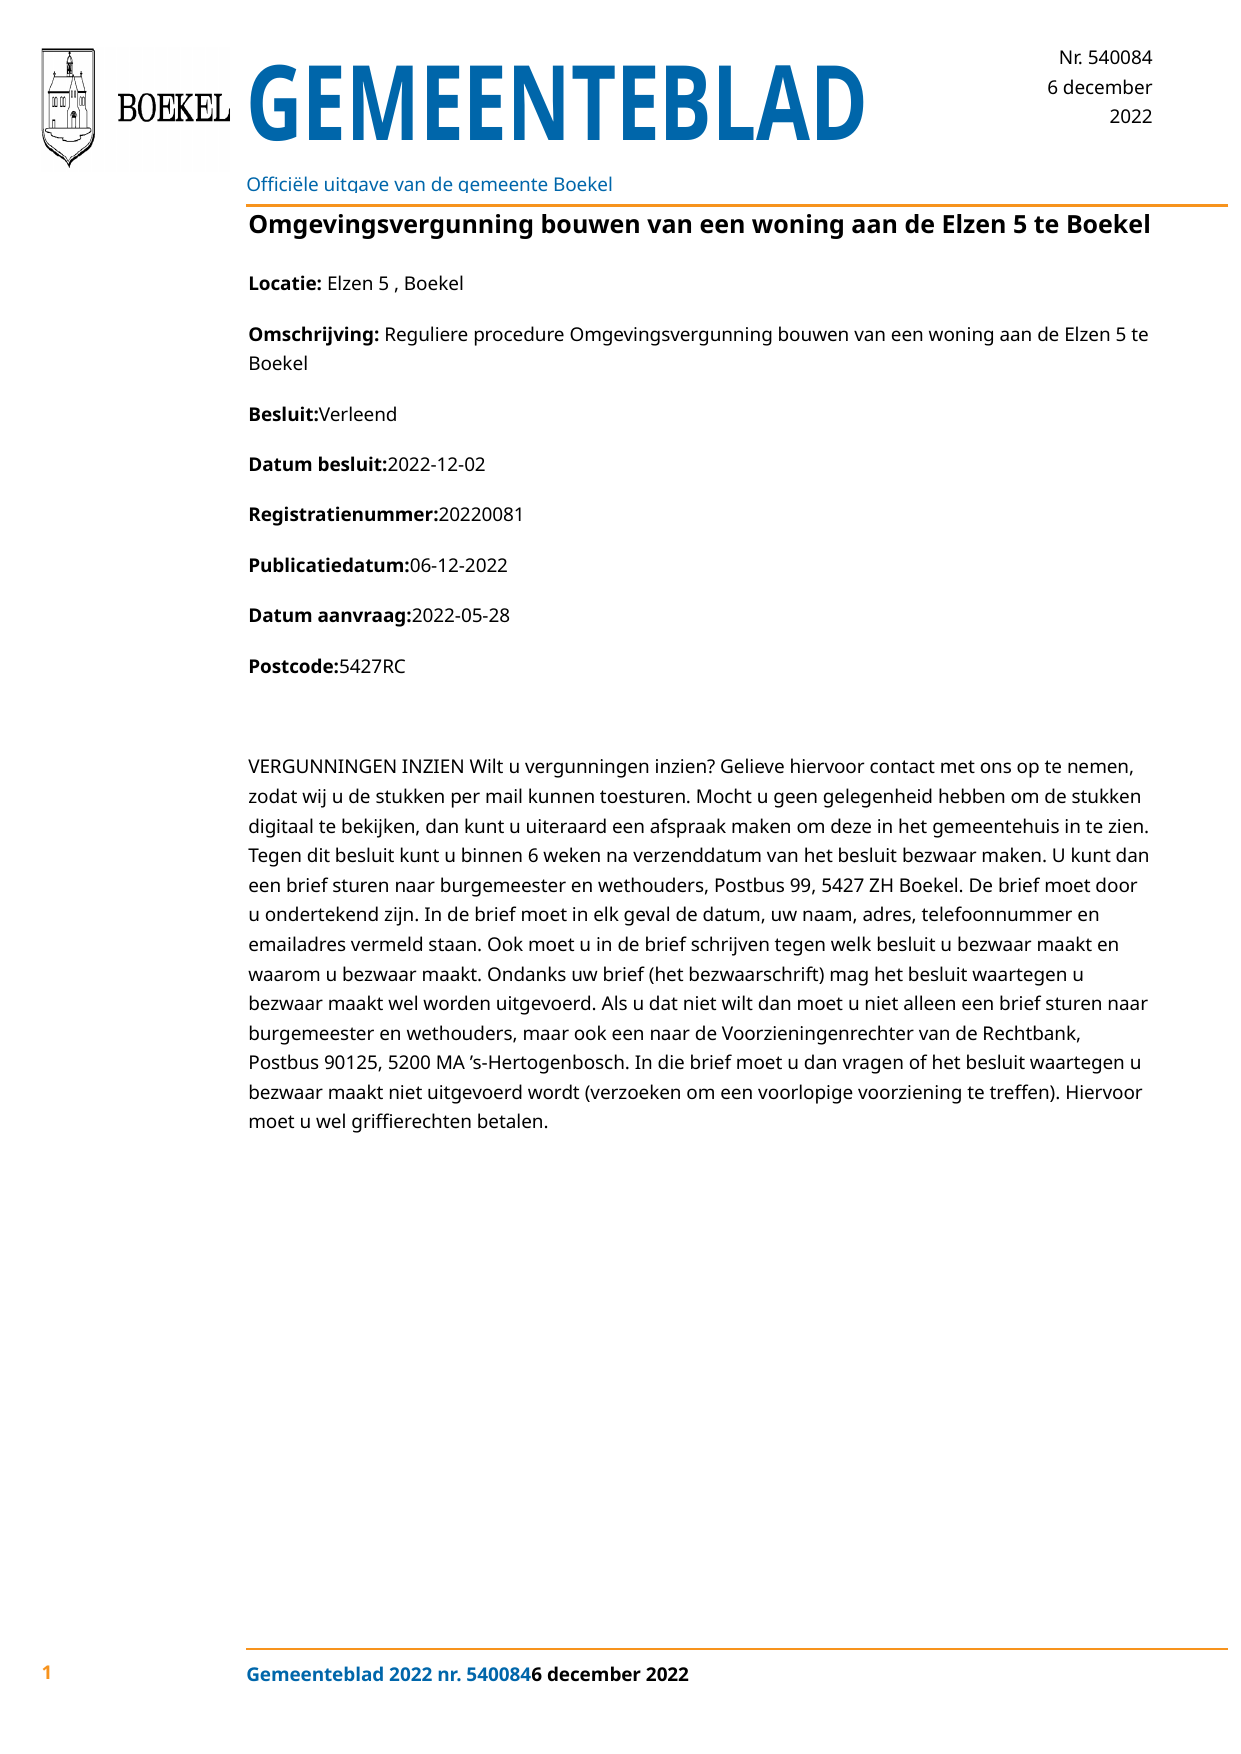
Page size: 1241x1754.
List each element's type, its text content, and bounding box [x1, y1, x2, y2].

text Omgevingsvergunning bouwen van een woning aan de Elzen 5 te Boekel [248, 207, 1152, 241]
text Publicatiedatum:06-12-2022 [248, 552, 1152, 578]
text Registratienummer:20220081 [248, 502, 1152, 527]
text VERGUNNINGEN INZIEN Wilt u vergunningen inzien? Gelieve hiervoor contact met ons op te nemen, zodat wij u de stukken per mail kunnen toesturen. Mocht u geen gelegenheid hebben om de stukken digitaal te bekijken, dan kunt u uiteraard een afspraak maken om deze in het gemeentehuis in te zien. Tegen dit besluit kunt u binnen 6 weken na verzenddatum van het besluit bezwaar maken. U kunt dan een brief sturen naar burgemeester en wethouders, Postbus 99, 5427 ZH Boekel. De brief moet door u ondertekend zijn. In de brief moet in elk geval de datum, uw naam, adres, telefoonnummer en emailadres vermeld staan. Ook moet u in de brief schrijven tegen welk besluit u bezwaar maakt en waarom u bezwaar maakt. Ondanks uw brief (het bezwaarschrift) mag het besluit waartegen u bezwaar maakt wel worden uitgevoerd. Als u dat niet wilt dan moet u niet alleen een brief sturen naar burgemeester en wethouders, maar ook een naar de Voorzieningenrechter van de Rechtbank, Postbus 90125, 5200 MA ’s-Hertogenbosch. In die brief moet u dan vragen of het besluit waartegen u bezwaar maakt niet uitgevoerd wordt (verzoeken om een voorlopige voorziening te treffen). Hiervoor moet u wel griffierechten betalen. [248, 754, 1152, 1134]
text Postcode:5427RC [248, 653, 1152, 678]
text Locatie: Elzen 5 , Boekel [248, 270, 1152, 296]
text Besluit:Verleend [248, 401, 1152, 426]
text Omschrijving: Reguliere procedure Omgevingsvergunning bouwen van een woning aan de Elzen 5 te Boekel [248, 321, 1152, 376]
text Datum besluit:2022-12-02 [248, 451, 1152, 477]
text Datum aanvraag:2022-05-28 [248, 602, 1152, 628]
picture [41, 47, 231, 172]
